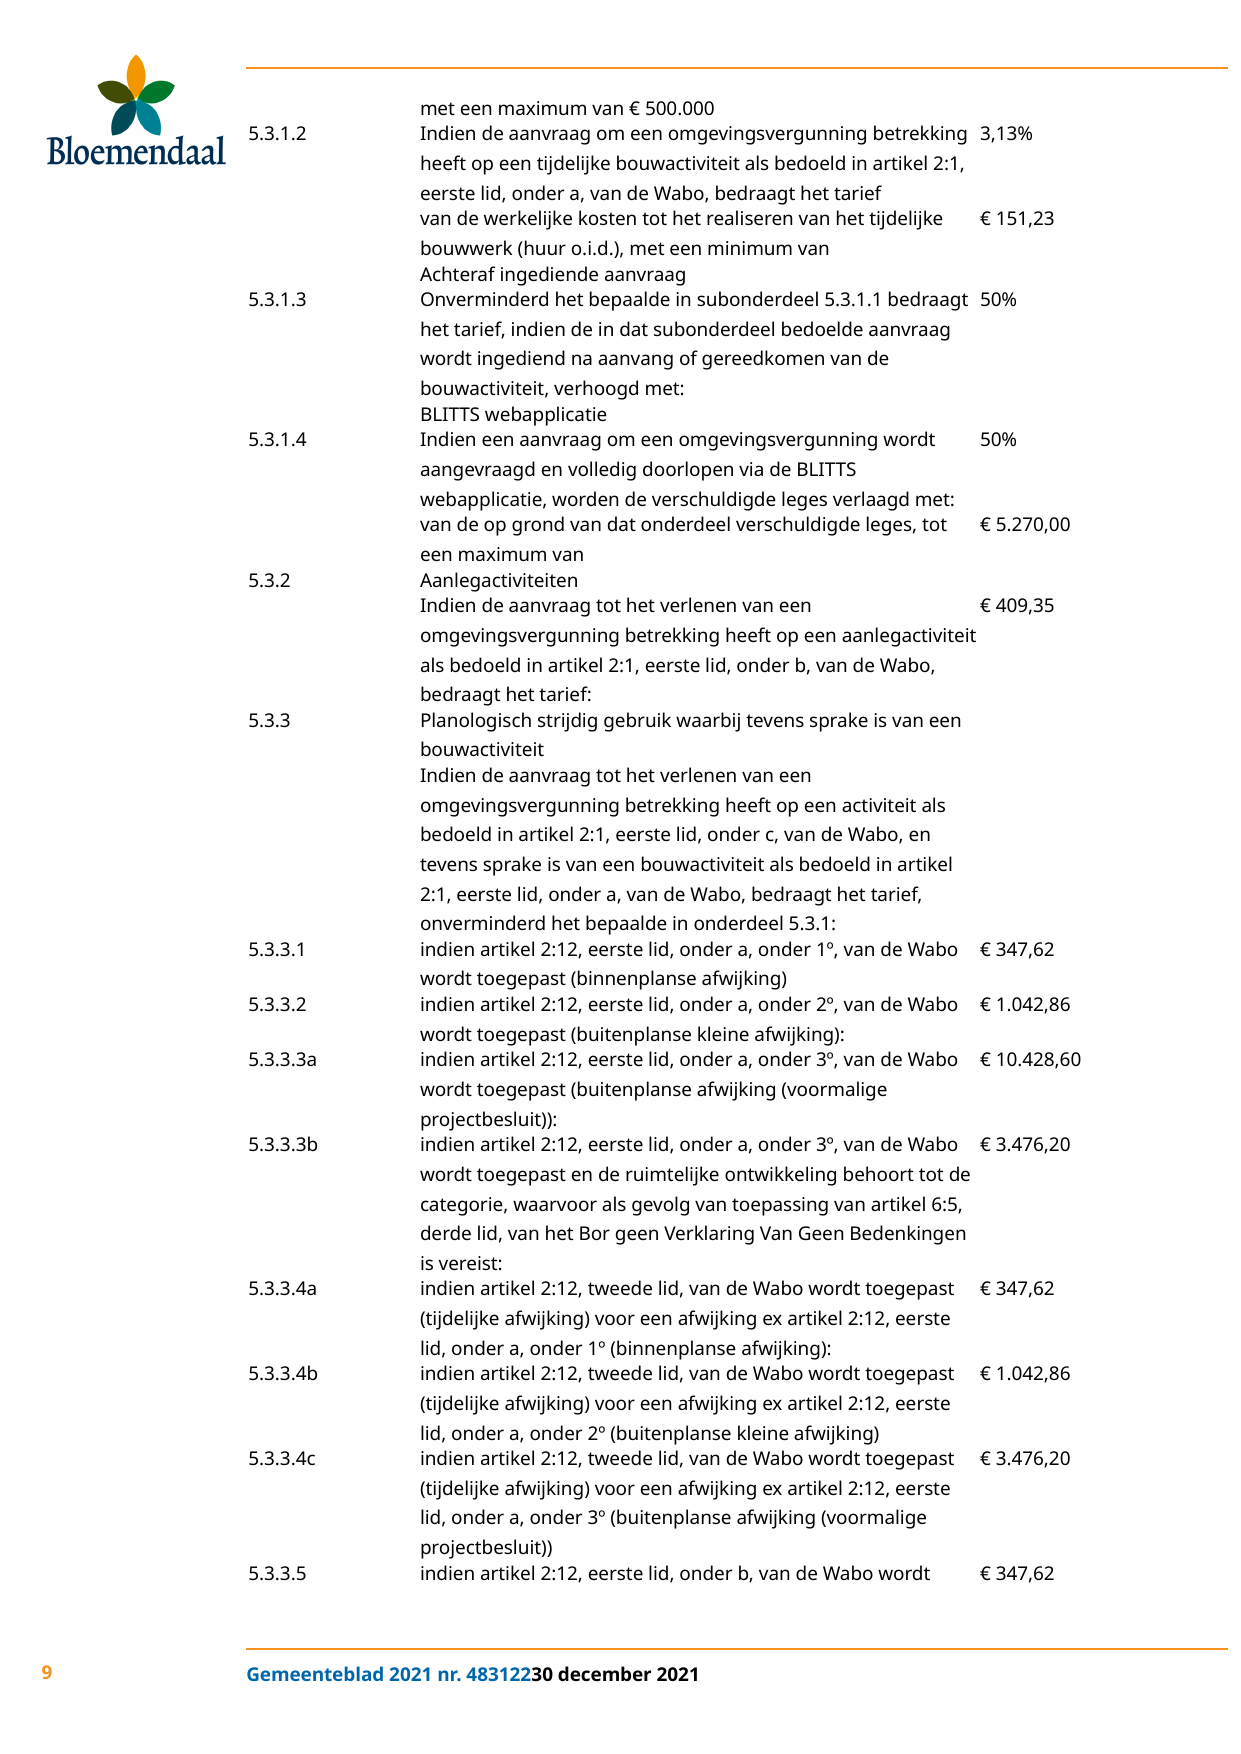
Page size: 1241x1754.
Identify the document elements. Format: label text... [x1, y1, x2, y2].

table_cell 5.3.3 [248, 707, 420, 762]
table_cell 5.3.2 [248, 567, 420, 593]
table_cell Achteraf ingediende aanvraag [420, 261, 980, 286]
table_cell Aanlegactiviteiten [420, 567, 980, 593]
table_cell [248, 512, 420, 567]
table_cell 5.3.3.2 [248, 991, 420, 1047]
table_cell Onverminderd het bepaalde in subonderdeel 5.3.1.1 bedraagt het tarief, indien de in dat subonderdeel bedoelde aanvraag wordt ingediend na aanvang of gereedkomen van de bouwactiviteit, verhoogd met: [420, 286, 980, 401]
table_cell 5.3.3.4c [248, 1445, 420, 1560]
table_cell [980, 567, 1152, 593]
table_cell [248, 261, 420, 286]
table_cell 50% [980, 286, 1152, 401]
table_cell [248, 401, 420, 427]
table_cell 5.3.3.5 [248, 1560, 420, 1586]
table_cell indien artikel 2:12, tweede lid, van de Wabo wordt toegepast (tijdelijke afwijking) voor een afwijking ex artikel 2:12, eerste lid, onder a, onder 1º (binnenplanse afwijking): [420, 1276, 980, 1361]
table_cell Planologisch strijdig gebruik waarbij tevens sprake is van een bouwactiviteit [420, 707, 980, 762]
table_cell 3,13% [980, 121, 1152, 205]
table_cell Indien de aanvraag tot het verlenen van een omgevingsvergunning betrekking heeft op een activiteit als bedoeld in artikel 2:1, eerste lid, onder c, van de Wabo, en tevens sprake is van een bouwactiviteit als bedoeld in artikel 2:1, eerste lid, onder a, van de Wabo, bedraagt het tarief, onverminderd het bepaalde in onderdeel 5.3.1: [420, 763, 980, 936]
table_cell van de werkelijke kosten tot het realiseren van het tijdelijke bouwwerk (huur o.i.d.), met een minimum van [420, 205, 980, 261]
table_cell € 5.270,00 [980, 512, 1152, 567]
table_cell van de op grond van dat onderdeel verschuldigde leges, tot een maximum van [420, 512, 980, 567]
table_cell [248, 593, 420, 707]
table_cell € 1.042,86 [980, 1361, 1152, 1445]
table_cell € 151,23 [980, 205, 1152, 261]
table_cell € 347,62 [980, 936, 1152, 991]
table_cell met een maximum van € 500.000 [420, 95, 980, 121]
table_cell [248, 763, 420, 936]
table_cell indien artikel 2:12, eerste lid, onder a, onder 2º, van de Wabo wordt toegepast (buitenplanse kleine afwijking): [420, 991, 980, 1047]
table_cell [980, 401, 1152, 427]
table_cell 5.3.3.3b [248, 1132, 420, 1276]
table_cell indien artikel 2:12, eerste lid, onder a, onder 3º, van de Wabo wordt toegepast (buitenplanse afwijking (voormalige projectbesluit)): [420, 1047, 980, 1132]
table_cell € 10.428,60 [980, 1047, 1152, 1132]
table_cell indien artikel 2:12, tweede lid, van de Wabo wordt toegepast (tijdelijke afwijking) voor een afwijking ex artikel 2:12, eerste lid, onder a, onder 3º (buitenplanse afwijking (voormalige projectbesluit)) [420, 1445, 980, 1560]
table_cell 5.3.3.3a [248, 1047, 420, 1132]
table_cell € 3.476,20 [980, 1132, 1152, 1276]
table_cell € 347,62 [980, 1276, 1152, 1361]
table_cell [248, 95, 420, 121]
table_cell 5.3.1.2 [248, 121, 420, 205]
table_cell indien artikel 2:12, tweede lid, van de Wabo wordt toegepast (tijdelijke afwijking) voor een afwijking ex artikel 2:12, eerste lid, onder a, onder 2º (buitenplanse kleine afwijking) [420, 1361, 980, 1445]
table_cell [980, 261, 1152, 286]
table_cell 50% [980, 427, 1152, 512]
table_cell [980, 763, 1152, 936]
table_cell [980, 95, 1152, 121]
picture [41, 47, 231, 172]
table_cell indien artikel 2:12, eerste lid, onder a, onder 3º, van de Wabo wordt toegepast en de ruimtelijke ontwikkeling behoort tot de categorie, waarvoor als gevolg van toepassing van artikel 6:5, derde lid, van het Bor geen Verklaring Van Geen Bedenkingen is vereist: [420, 1132, 980, 1276]
table_cell [980, 707, 1152, 762]
table_cell 5.3.1.4 [248, 427, 420, 512]
table_cell € 3.476,20 [980, 1445, 1152, 1560]
table_cell 5.3.3.4b [248, 1361, 420, 1445]
table_cell indien artikel 2:12, eerste lid, onder a, onder 1º, van de Wabo wordt toegepast (binnenplanse afwijking) [420, 936, 980, 991]
table_cell € 409,35 [980, 593, 1152, 707]
table_cell indien artikel 2:12, eerste lid, onder b, van de Wabo wordt [420, 1560, 980, 1586]
table_cell 5.3.3.4a [248, 1276, 420, 1361]
table_cell [248, 205, 420, 261]
table_cell BLITTS webapplicatie [420, 401, 980, 427]
table_cell € 347,62 [980, 1560, 1152, 1586]
table_cell € 1.042,86 [980, 991, 1152, 1047]
table_cell Indien de aanvraag tot het verlenen van een omgevingsvergunning betrekking heeft op een aanlegactiviteit als bedoeld in artikel 2:1, eerste lid, onder b, van de Wabo, bedraagt het tarief: [420, 593, 980, 707]
table_cell Indien een aanvraag om een omgevingsvergunning wordt aangevraagd en volledig doorlopen via de BLITTS webapplicatie, worden de verschuldigde leges verlaagd met: [420, 427, 980, 512]
table_cell 5.3.3.1 [248, 936, 420, 991]
table_cell 5.3.1.3 [248, 286, 420, 401]
table_cell Indien de aanvraag om een omgevingsvergunning betrekking heeft op een tijdelijke bouwactiviteit als bedoeld in artikel 2:1, eerste lid, onder a, van de Wabo, bedraagt het tarief [420, 121, 980, 205]
